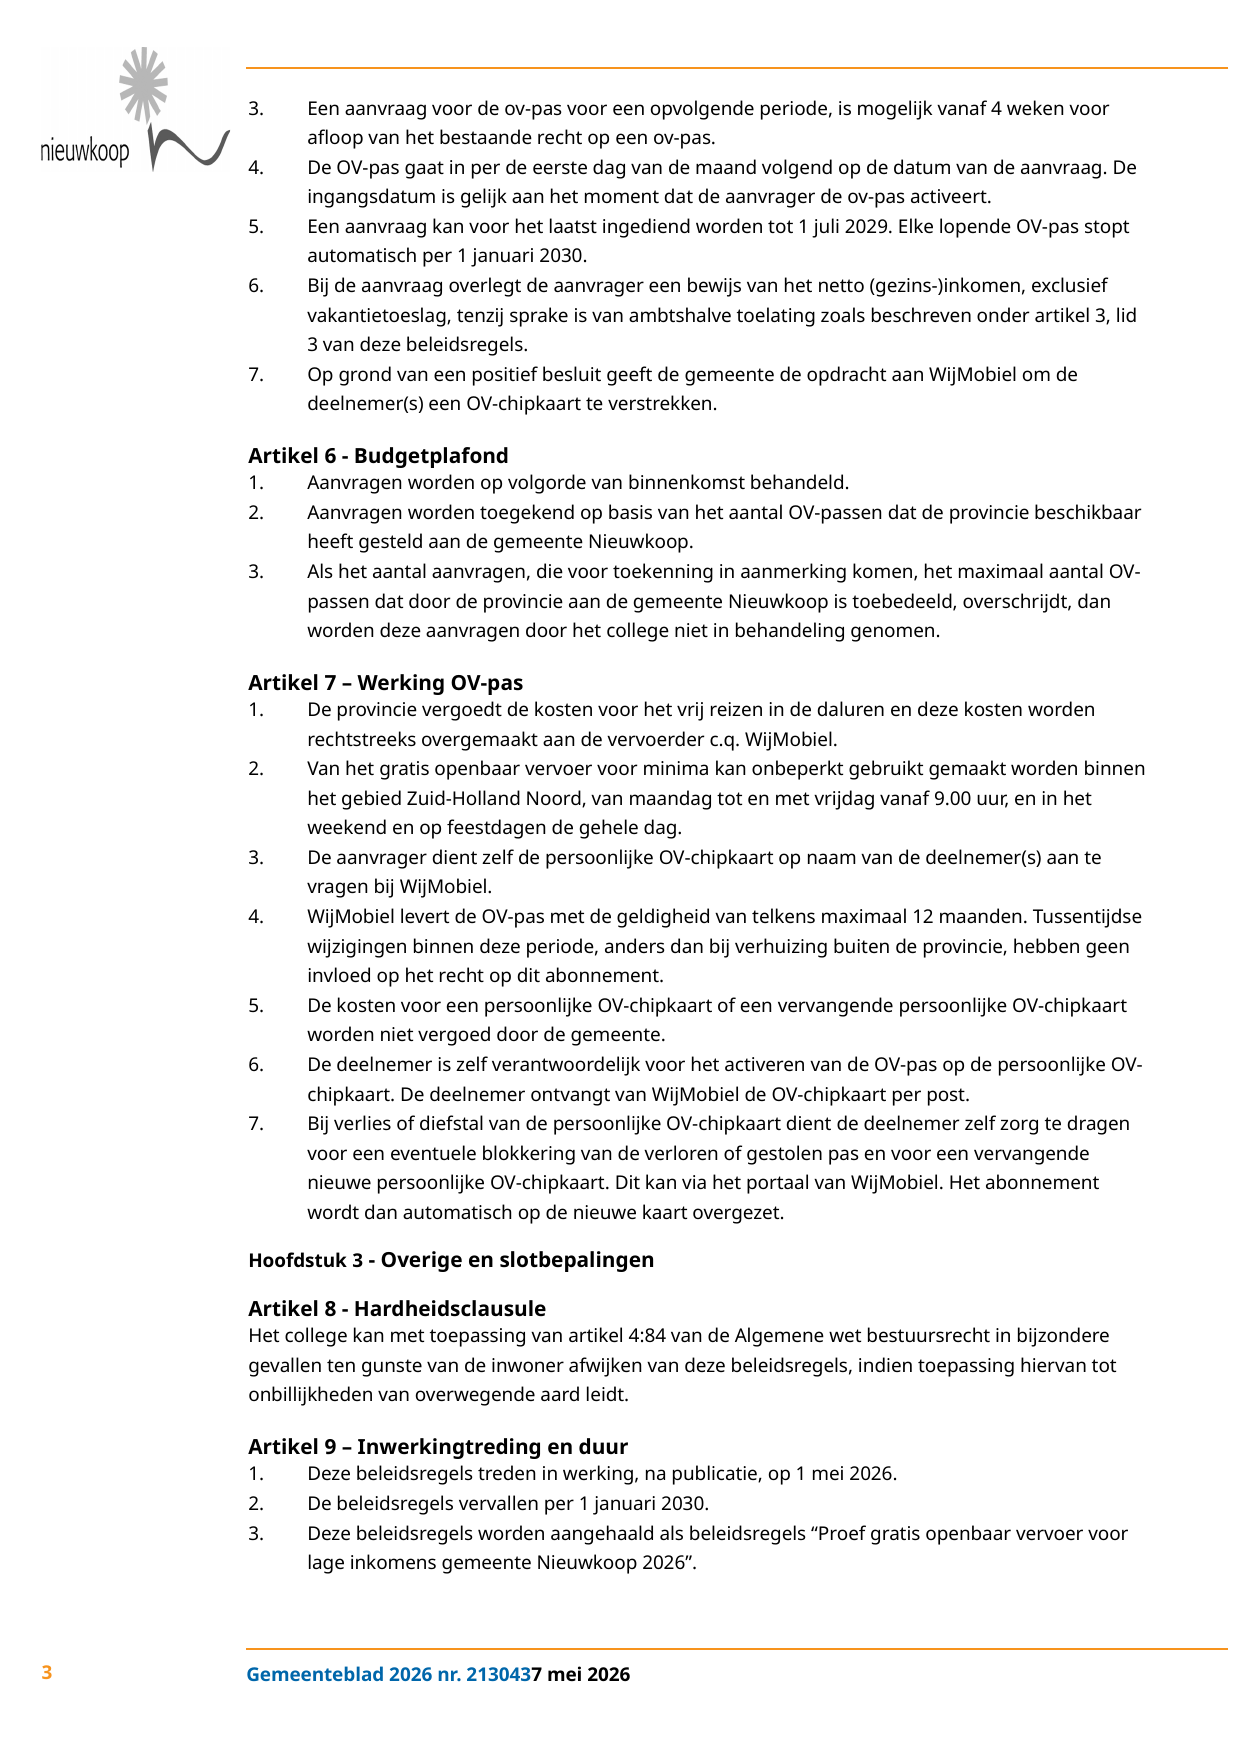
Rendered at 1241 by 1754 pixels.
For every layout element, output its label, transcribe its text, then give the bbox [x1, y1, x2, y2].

picture [41, 47, 231, 172]
list Als het aantal aanvragen, die voor toekenning in aanmerking komen, het maximaal aantal OV-passen dat door de provincie aan de gemeente Nieuwkoop is toebedeeld, overschrijdt, dan worden deze aanvragen door het college niet in behandeling genomen. [248, 558, 1152, 643]
list Aanvragen worden op volgorde van binnenkomst behandeld. [248, 469, 1152, 495]
list De OV-pas gaat in per de eerste dag van de maand volgend op de datum van de aanvraag. De ingangsdatum is gelijk aan het moment dat de aanvrager de ov-pas activeert. [248, 154, 1152, 209]
list Deze beleidsregels worden aangehaald als beleidsregels “Proef gratis openbaar vervoer voor lage inkomens gemeente Nieuwkoop 2026”. [248, 1520, 1152, 1575]
list Een aanvraag voor de ov-pas voor een opvolgende periode, is mogelijk vanaf 4 weken voor afloop van het bestaande recht op een ov-pas. [248, 95, 1152, 150]
text Hoofdstuk 3 - Overige en slotbepalingen [248, 1245, 1152, 1273]
list Op grond van een positief besluit geeft de gemeente de opdracht aan WijMobiel om de deelnemer(s) een OV-chipkaart te verstrekken. [248, 361, 1152, 416]
list De deelnemer is zelf verantwoordelijk voor het activeren van de OV-pas op de persoonlijke OV-chipkaart. De deelnemer ontvangt van WijMobiel de OV-chipkaart per post. [248, 1051, 1152, 1107]
list Van het gratis openbaar vervoer voor minima kan onbeperkt gebruikt gemaakt worden binnen het gebied Zuid-Holland Noord, van maandag tot en met vrijdag vanaf 9.00 uur, en in het weekend en op feestdagen de gehele dag. [248, 755, 1152, 840]
list WijMobiel levert de OV-pas met de geldigheid van telkens maximaal 12 maanden. Tussentijdse wijzigingen binnen deze periode, anders dan bij verhuizing buiten de provincie, hebben geen invloed op het recht op dit abonnement. [248, 903, 1152, 988]
list De provincie vergoedt de kosten voor het vrij reizen in de daluren en deze kosten worden rechtstreeks overgemaakt aan de vervoerder c.q. WijMobiel. [248, 696, 1152, 752]
text Artikel 6 - Budgetplafond [248, 441, 1152, 469]
list Bij de aanvraag overlegt de aanvrager een bewijs van het netto (gezins-)inkomen, exclusief vakantietoeslag, tenzij sprake is van ambtshalve toelating zoals beschreven onder artikel 3, lid 3 van deze beleidsregels. [248, 272, 1152, 357]
list De kosten voor een persoonlijke OV-chipkaart of een vervangende persoonlijke OV-chipkaart worden niet vergoed door de gemeente. [248, 992, 1152, 1047]
list Bij verlies of diefstal van de persoonlijke OV-chipkaart dient de deelnemer zelf zorg te dragen voor een eventuele blokkering van de verloren of gestolen pas en voor een vervangende nieuwe persoonlijke OV-chipkaart. Dit kan via het portaal van WijMobiel. Het abonnement wordt dan automatisch op de nieuwe kaart overgezet. [248, 1110, 1152, 1225]
text Het college kan met toepassing van artikel 4:84 van de Algemene wet bestuursrecht in bijzondere gevallen ten gunste van de inwoner afwijken van deze beleidsregels, indien toepassing hiervan tot onbillijkheden van overwegende aard leidt. [248, 1322, 1152, 1407]
text Artikel 9 – Inwerkingtreding en duur [248, 1432, 1152, 1461]
text Artikel 7 – Werking OV-pas [248, 668, 1152, 696]
list Aanvragen worden toegekend op basis van het aantal OV-passen dat de provincie beschikbaar heeft gesteld aan de gemeente Nieuwkoop. [248, 499, 1152, 554]
list Een aanvraag kan voor het laatst ingediend worden tot 1 juli 2029. Elke lopende OV-pas stopt automatisch per 1 januari 2030. [248, 213, 1152, 268]
list De aanvrager dient zelf de persoonlijke OV-chipkaart op naam van de deelnemer(s) aan te vragen bij WijMobiel. [248, 844, 1152, 899]
text Artikel 8 - Hardheidsclausule [248, 1294, 1152, 1322]
list Deze beleidsregels treden in werking, na publicatie, op 1 mei 2026. [248, 1461, 1152, 1486]
list De beleidsregels vervallen per 1 januari 2030. [248, 1490, 1152, 1516]
